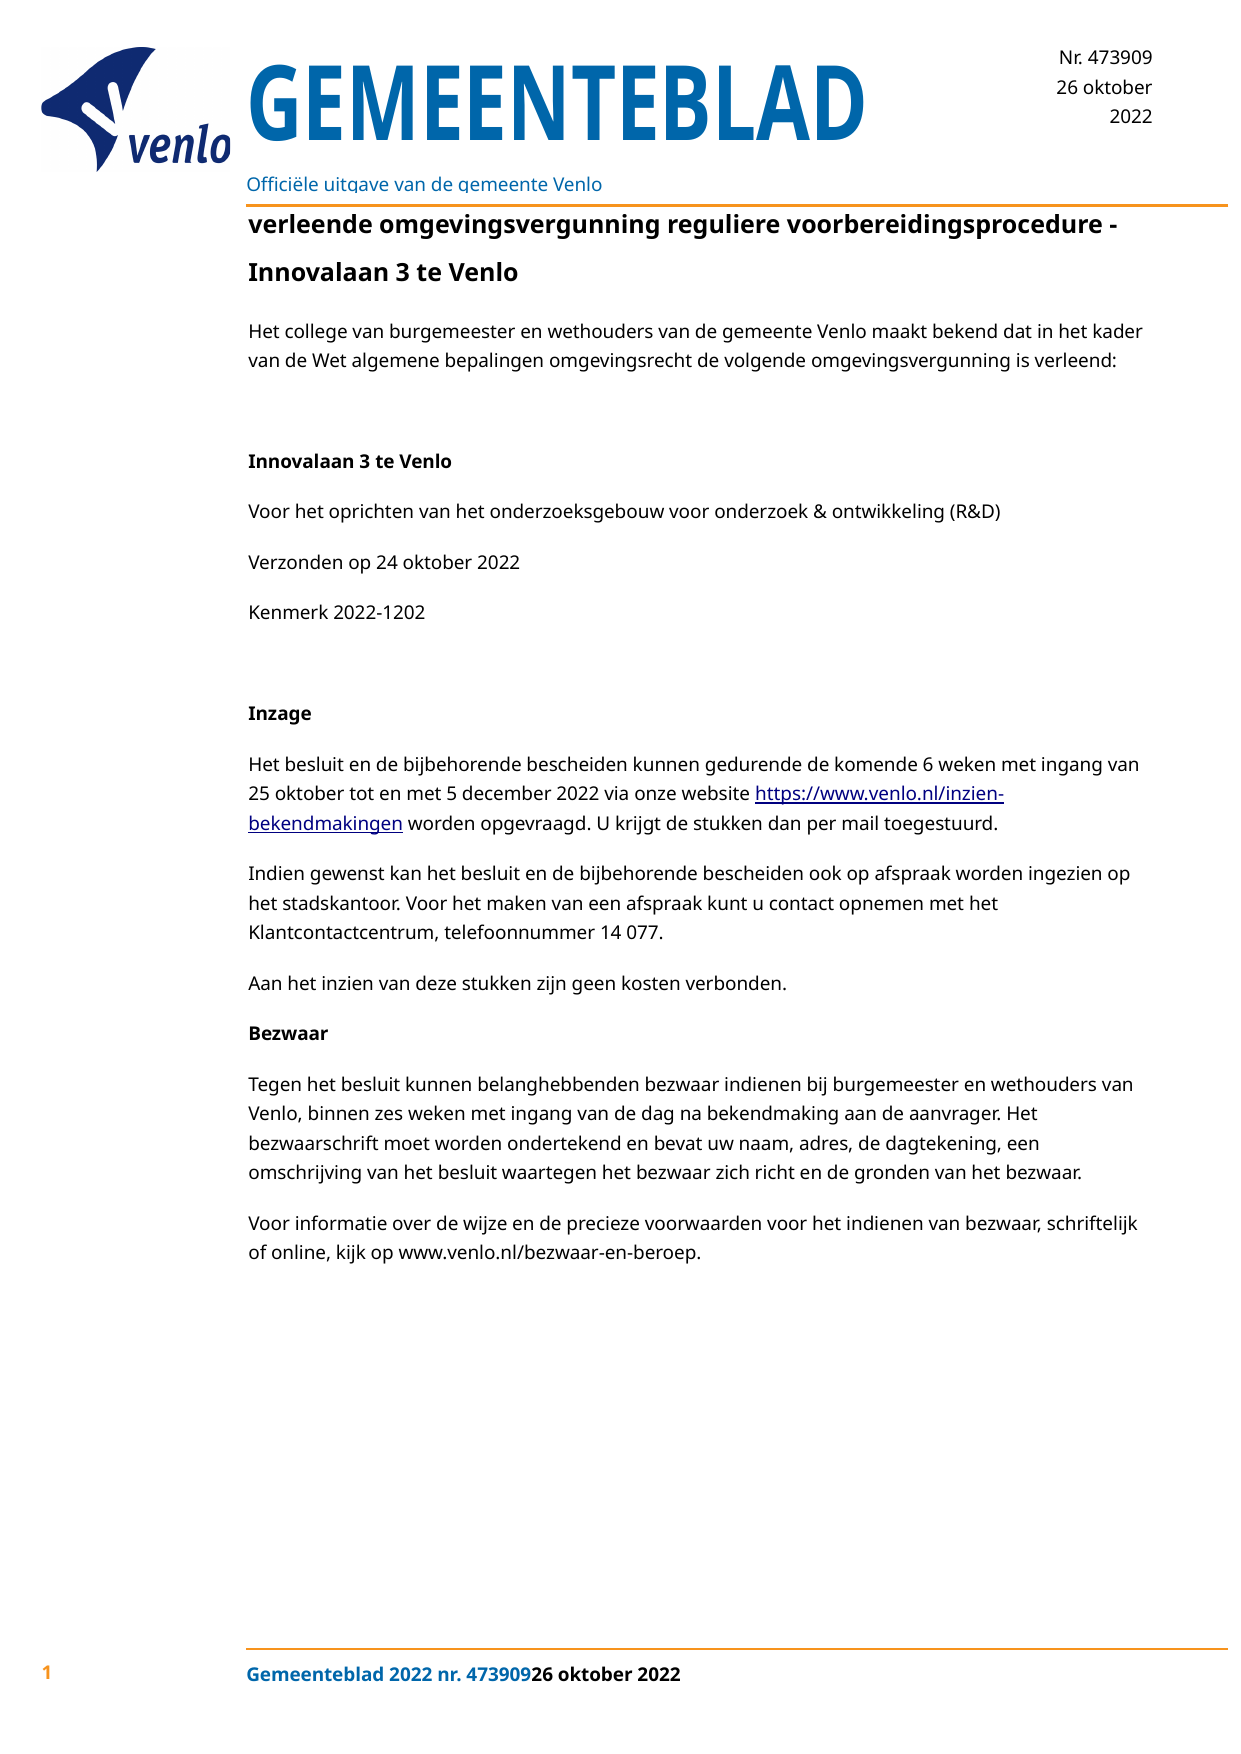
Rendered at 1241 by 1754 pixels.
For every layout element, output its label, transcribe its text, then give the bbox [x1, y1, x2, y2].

text Verzonden op 24 oktober 2022 [248, 549, 1152, 575]
text Voor het oprichten van het onderzoeksgebouw voor onderzoek & ontwikkeling (R&D) [248, 499, 1152, 524]
text Kenmerk 2022-1202 [248, 599, 1152, 625]
text Bezwaar [248, 1020, 1152, 1046]
text Het besluit en de bijbehorende bescheiden kunnen gedurende de komende 6 weken met ingang van 25 oktober tot en met 5 december 2022 via onze website https://www.venlo.nl/inzien-bekendmakingen worden opgevraagd. U krijgt de stukken dan per mail toegestuurd. [248, 751, 1152, 836]
picture [41, 47, 231, 172]
text Voor informatie over de wijze en de precieze voorwaarden voor het indienen van bezwaar, schriftelijk of online, kijk op www.venlo.nl/bezwaar-en-beroep. [248, 1210, 1152, 1265]
text Indien gewenst kan het besluit en de bijbehorende bescheiden ook op afspraak worden ingezien op het stadskantoor. Voor het maken van een afspraak kunt u contact opnemen met het Klantcontactcentrum, telefoonnummer 14 077. [248, 860, 1152, 945]
text Tegen het besluit kunnen belanghebbenden bezwaar indienen bij burgemeester en wethouders van Venlo, binnen zes weken met ingang van de dag na bekendmaking aan de aanvrager. Het bezwaarschrift moet worden ondertekend en bevat uw naam, adres, de dagtekening, een omschrijving van het besluit waartegen het bezwaar zich richt en de gronden van het bezwaar. [248, 1071, 1152, 1185]
text Het college van burgemeester en wethouders van de gemeente Venlo maakt bekend dat in het kader van de Wet algemene bepalingen omgevingsrecht de volgende omgevingsvergunning is verleend: [248, 318, 1152, 373]
text Innovalaan 3 te Venlo [248, 448, 1152, 474]
text Aan het inzien van deze stukken zijn geen kosten verbonden. [248, 970, 1152, 996]
text Inzage [248, 700, 1152, 726]
text verleende omgevingsvergunning reguliere voorbereidingsprocedure - Innovalaan 3 te Venlo [248, 207, 1152, 288]
